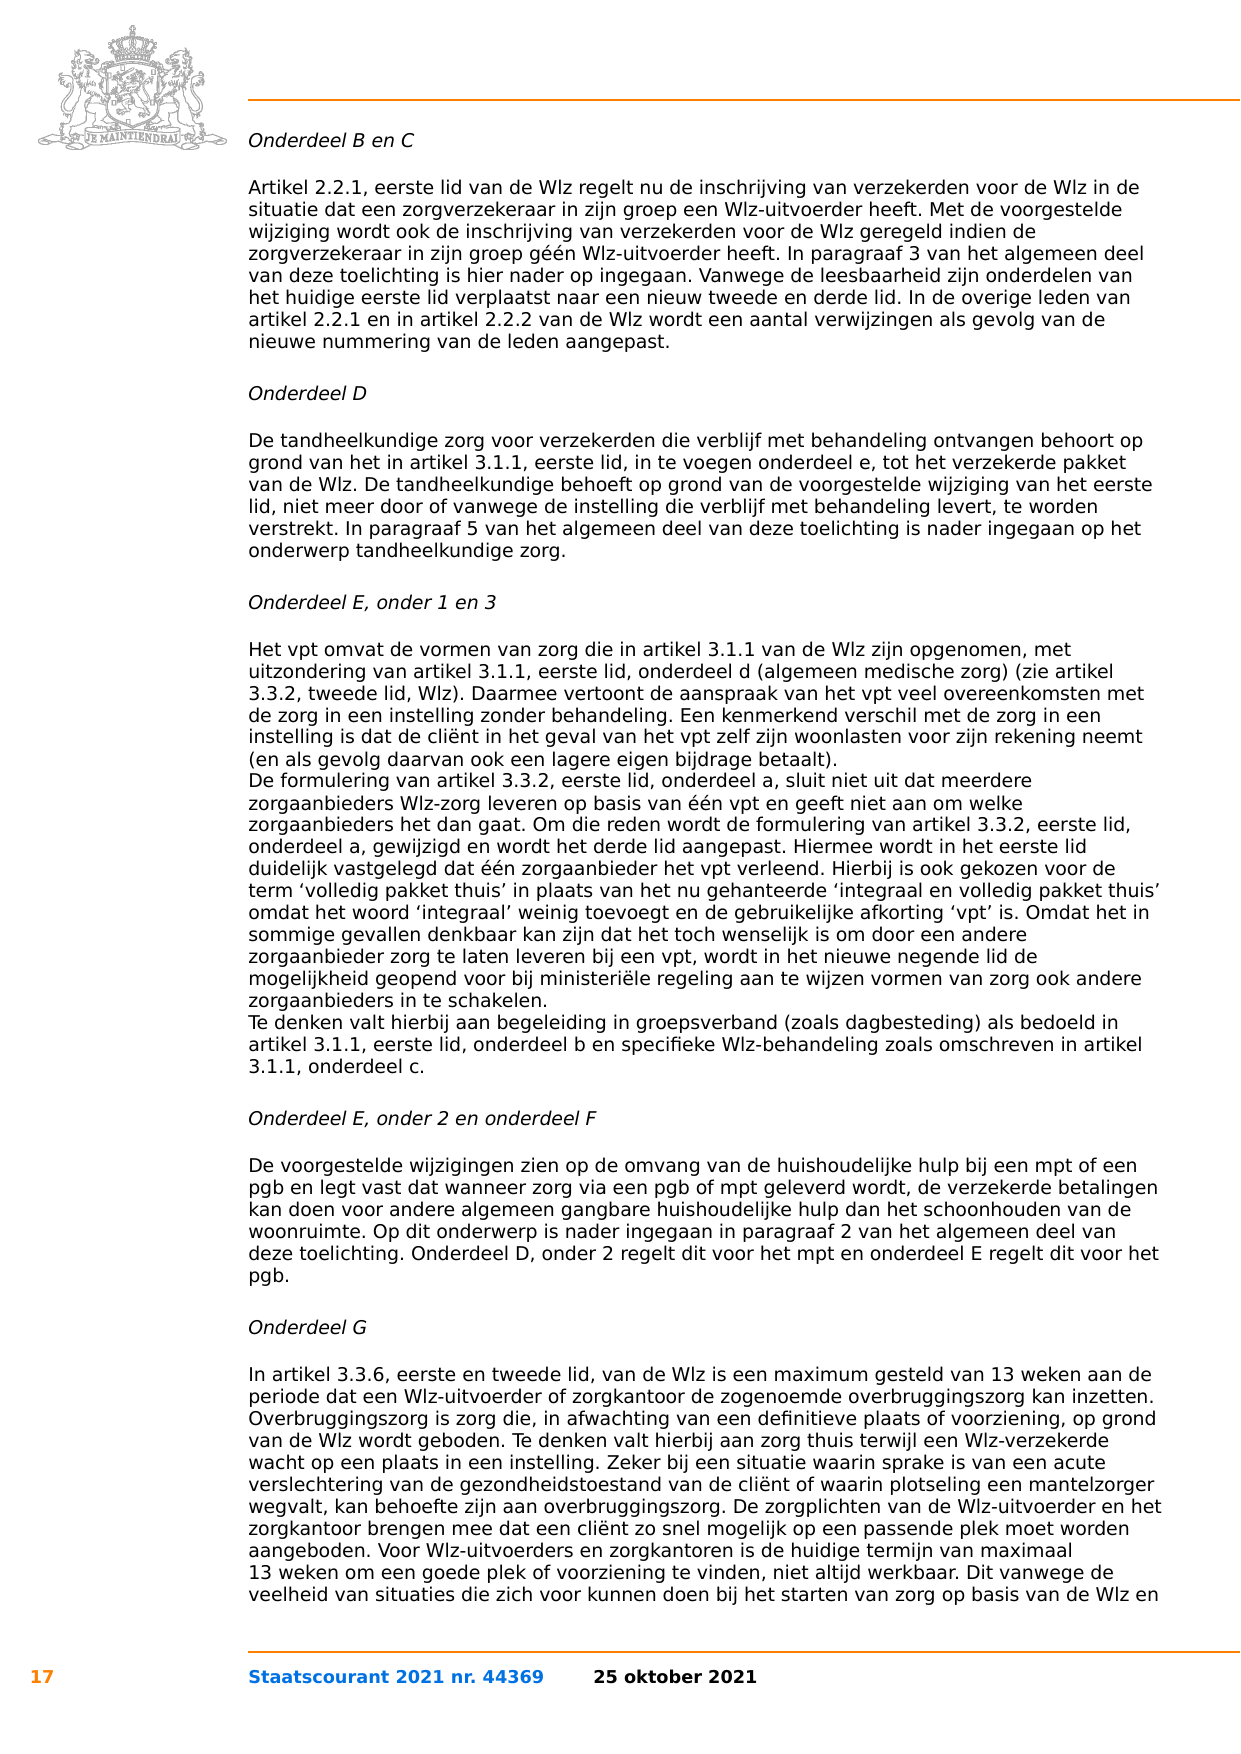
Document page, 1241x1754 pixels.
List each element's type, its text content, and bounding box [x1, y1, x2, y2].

subtitle Onderdeel E, onder 2 en onderdeel F [248, 1108, 1163, 1130]
picture [38, 25, 227, 150]
text Artikel 2.2.1, eerste lid van de Wlz regelt nu de inschrijving van verzekerden voor de Wlz in de situatie dat een zorgverzekeraar in zijn groep een Wlz-uitvoerder heeft. Met de voorgestelde wijziging wordt ook de inschrijving van verzekerden voor de Wlz geregeld indien de zorgverzekeraar in zijn groep géén Wlz-uitvoerder heeft. In paragraaf 3 van het algemeen deel van deze toelichting is hier nader op ingegaan. Vanwege de leesbaarheid zijn onderdelen van het huidige eerste lid verplaatst naar een nieuw tweede en derde lid. In de overige leden van artikel 2.2.1 en in artikel 2.2.2 van de Wlz wordt een aantal verwijzingen als gevolg van de nieuwe nummering van de leden aangepast. [248, 177, 1163, 353]
text De formulering van artikel 3.3.2, eerste lid, onderdeel a, sluit niet uit dat meerdere zorgaanbieders Wlz-zorg leveren op basis van één vpt en geeft niet aan om welke zorgaanbieders het dan gaat. Om die reden wordt de formulering van artikel 3.3.2, eerste lid, onderdeel a, gewijzigd en wordt het derde lid aangepast. Hiermee wordt in het eerste lid duidelijk vastgelegd dat één zorgaanbieder het vpt verleend. Hierbij is ook gekozen voor de term ‘volledig pakket thuis’ in plaats van het nu gehanteerde ‘integraal en volledig pakket thuis’ omdat het woord ‘integraal’ weinig toevoegt en de gebruikelijke afkorting ‘vpt’ is. Omdat het in sommige gevallen denkbaar kan zijn dat het toch wenselijk is om door een andere zorgaanbieder zorg te laten leveren bij een vpt, wordt in het nieuwe negende lid de mogelijkheid geopend voor bij ministeriële regeling aan te wijzen vormen van zorg ook andere zorgaanbieders in te schakelen. [248, 770, 1163, 1012]
subtitle Onderdeel E, onder 1 en 3 [248, 592, 1163, 613]
text De tandheelkundige zorg voor verzekerden die verblijf met behandeling ontvangen behoort op grond van het in artikel 3.1.1, eerste lid, in te voegen onderdeel e, tot het verzekerde pakket van de Wlz. De tandheelkundige behoeft op grond van de voorgestelde wijziging van het eerste lid, niet meer door of vanwege de instelling die verblijf met behandeling levert, te worden verstrekt. In paragraaf 5 van het algemeen deel van deze toelichting is nader ingegaan op het onderwerp tandheelkundige zorg. [248, 430, 1163, 562]
subtitle Onderdeel D [248, 383, 1163, 405]
subtitle Onderdeel B en C [248, 130, 1163, 152]
text Het vpt omvat de vormen van zorg die in artikel 3.1.1 van de Wlz zijn opgenomen, met uitzondering van artikel 3.1.1, eerste lid, onderdeel d (algemeen medische zorg) (zie artikel 3.3.2, tweede lid, Wlz). Daarmee vertoont de aanspraak van het vpt veel overeenkomsten met de zorg in een instelling zonder behandeling. Een kenmerkend verschil met de zorg in een instelling is dat de cliënt in het geval van het vpt zelf zijn woonlasten voor zijn rekening neemt (en als gevolg daarvan ook een lagere eigen bijdrage betaalt). [248, 638, 1163, 770]
text De voorgestelde wijzigingen zien op de omvang van de huishoudelijke hulp bij een mpt of een pgb en legt vast dat wanneer zorg via een pgb of mpt geleverd wordt, de verzekerde betalingen kan doen voor andere algemeen gangbare huishoudelijke hulp dan het schoonhouden van de woonruimte. Op dit onderwerp is nader ingegaan in paragraaf 2 van het algemeen deel van deze toelichting. Onderdeel D, onder 2 regelt dit voor het mpt en onderdeel E regelt dit voor het pgb. [248, 1155, 1163, 1287]
text In artikel 3.3.6, eerste en tweede lid, van de Wlz is een maximum gesteld van 13 weken aan de periode dat een Wlz-uitvoerder of zorgkantoor de zogenoemde overbruggingszorg kan inzetten. Overbruggingszorg is zorg die, in afwachting van een definitieve plaats of voorziening, op grond van de Wlz wordt geboden. Te denken valt hierbij aan zorg thuis terwijl een Wlz-verzekerde wacht op een plaats in een instelling. Zeker bij een situatie waarin sprake is van een acute verslechtering van de gezondheidstoestand van de cliënt of waarin plotseling een mantelzorger wegvalt, kan behoefte zijn aan overbruggingszorg. De zorgplichten van de Wlz-uitvoerder en het zorgkantoor brengen mee dat een cliënt zo snel mogelijk op een passende plek moet worden aangeboden. Voor Wlz-uitvoerders en zorgkantoren is de huidige termijn van maximaal 13 weken om een goede plek of voorziening te vinden, niet altijd werkbaar. Dit vanwege de veelheid van situaties die zich voor kunnen doen bij het starten van zorg op basis van de Wlz en [248, 1364, 1163, 1606]
subtitle Onderdeel G [248, 1317, 1163, 1339]
text Te denken valt hierbij aan begeleiding in groepsverband (zoals dagbesteding) als bedoeld in artikel 3.1.1, eerste lid, onderdeel b en specifieke Wlz-behandeling zoals omschreven in artikel 3.1.1, onderdeel c. [248, 1012, 1163, 1078]
